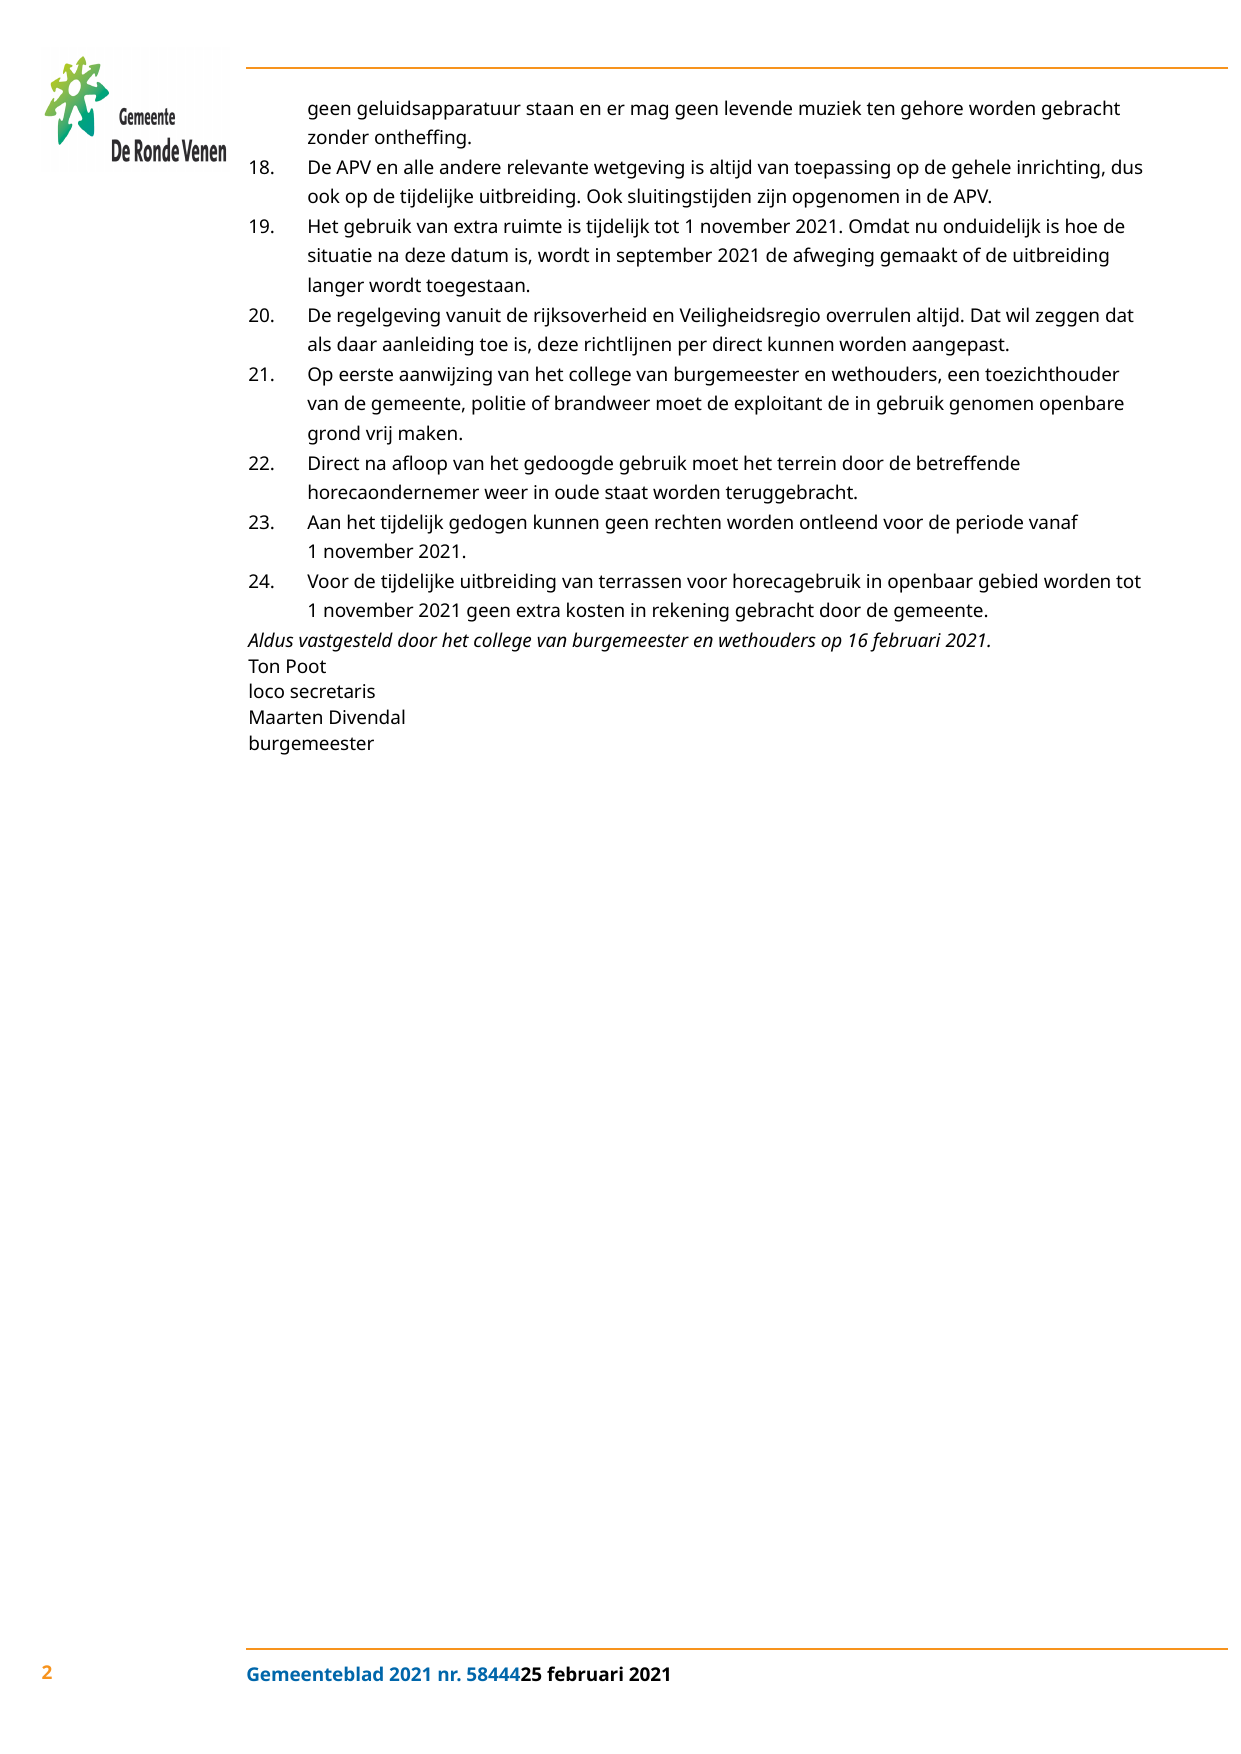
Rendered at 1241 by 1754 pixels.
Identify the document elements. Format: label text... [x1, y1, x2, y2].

text burgemeester [248, 730, 1152, 756]
picture [41, 47, 231, 172]
text loco secretaris [248, 679, 1152, 704]
list De regelgeving vanuit de rijksoverheid en Veiligheidsregio overrulen altijd. Dat wil zeggen dat als daar aanleiding toe is, deze richtlijnen per direct kunnen worden aangepast. [248, 302, 1152, 357]
text Aldus vastgesteld door het college van burgemeester en wethouders op 16 februari 2021. [248, 627, 1152, 653]
list Aan het tijdelijk gedogen kunnen geen rechten worden ontleend voor de periode vanaf 1 november 2021. [248, 509, 1152, 564]
list Voor de tijdelijke uitbreiding van terrassen voor horecagebruik in openbaar gebied worden tot 1 november 2021 geen extra kosten in rekening gebracht door de gemeente. [248, 568, 1152, 623]
text Ton Poot [248, 653, 1152, 679]
list geen geluidsapparatuur staan en er mag geen levende muziek ten gehore worden gebracht zonder ontheffing. [248, 95, 1152, 150]
list Op eerste aanwijzing van het college van burgemeester en wethouders, een toezichthouder van de gemeente, politie of brandweer moet de exploitant de in gebruik genomen openbare grond vrij maken. [248, 361, 1152, 446]
text Maarten Divendal [248, 704, 1152, 730]
list Het gebruik van extra ruimte is tijdelijk tot 1 november 2021. Omdat nu onduidelijk is hoe de situatie na deze datum is, wordt in september 2021 de afweging gemaakt of de uitbreiding langer wordt toegestaan. [248, 213, 1152, 298]
list De APV en alle andere relevante wetgeving is altijd van toepassing op de gehele inrichting, dus ook op de tijdelijke uitbreiding. Ook sluitingstijden zijn opgenomen in de APV. [248, 154, 1152, 209]
list Direct na afloop van het gedoogde gebruik moet het terrein door de betreffende horecaondernemer weer in oude staat worden teruggebracht. [248, 450, 1152, 505]
